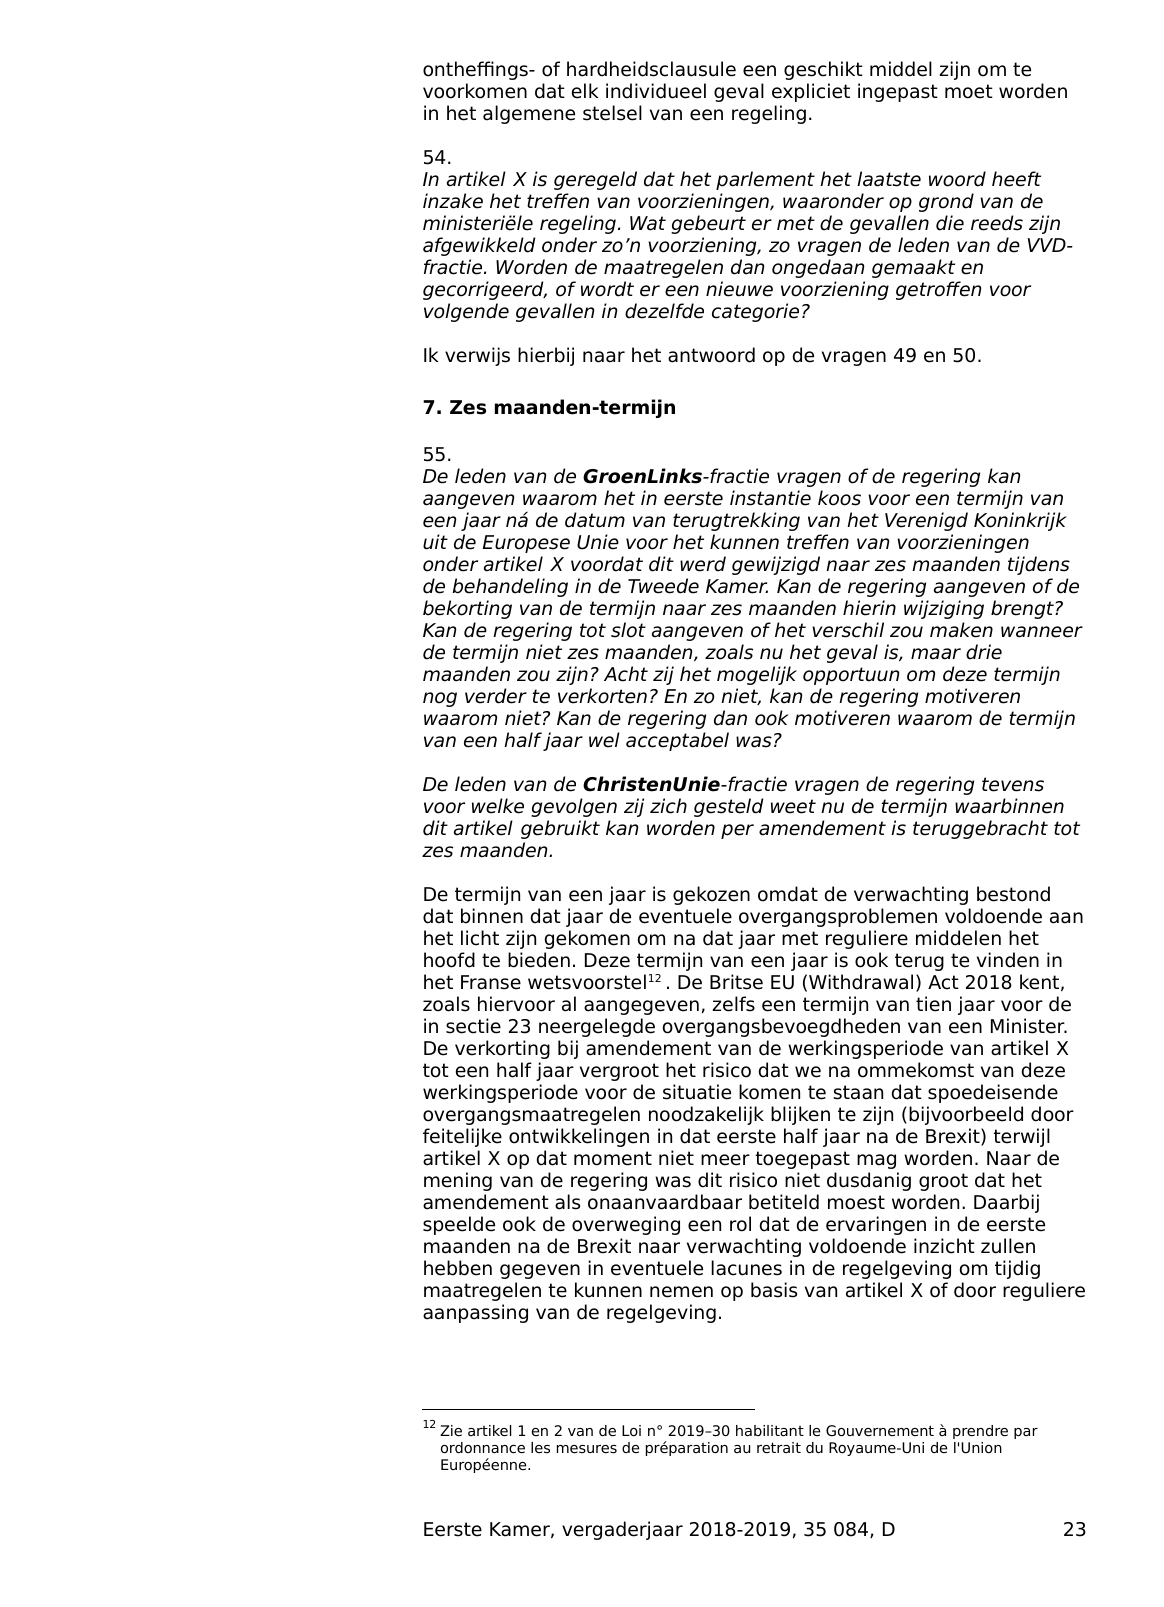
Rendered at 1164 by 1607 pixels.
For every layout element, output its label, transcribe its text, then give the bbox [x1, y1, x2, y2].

text In artikel X is geregeld dat het parlement het laatste woord heeft inzake het treffen van voorzieningen, waaronder op grond van de ministeriële regeling. Wat gebeurt er met de gevallen die reeds zijn afgewikkeld onder zo’n voorziening, zo vragen de leden van de VVD-fractie. Worden de maatregelen dan ongedaan gemaakt en gecorrigeerd, of wordt er een nieuwe voorziening getroffen voor volgende gevallen in dezelfde categorie? [422, 169, 1087, 323]
text De leden van de ChristenUnie-fractie vragen de regering tevens voor welke gevolgen zij zich gesteld weet nu de termijn waarbinnen dit artikel gebruikt kan worden per amendement is teruggebracht tot zes maanden. [422, 774, 1087, 862]
text 55. [422, 444, 1087, 466]
subtitle 7. Zes maanden-termijn [422, 397, 1087, 419]
text 54. [422, 147, 1087, 169]
text De termijn van een jaar is gekozen omdat de verwachting bestond dat binnen dat jaar de eventuele overgangsproblemen voldoende aan het licht zijn gekomen om na dat jaar met reguliere middelen het hoofd te bieden. Deze termijn van een jaar is ook terug te vinden in het Franse wetsvoorstel. De Britse EU (Withdrawal) Act 2018 kent, zoals hiervoor al aangegeven, zelfs een termijn van tien jaar voor de in sectie 23 neergelegde overgangsbevoegdheden van een Minister. De verkorting bij amendement van de werkingsperiode van artikel X tot een half jaar vergroot het risico dat we na ommekomst van deze werkingsperiode voor de situatie komen te staan dat spoedeisende overgangsmaatregelen noodzakelijk blijken te zijn (bijvoorbeeld door feitelijke ontwikkelingen in dat eerste half jaar na de Brexit) terwijl artikel X op dat moment niet meer toegepast mag worden. Naar de mening van de regering was dit risico niet dusdanig groot dat het amendement als onaanvaardbaar betiteld moest worden. Daarbij speelde ook de overweging een rol dat de ervaringen in de eerste maanden na de Brexit naar verwachting voldoende inzicht zullen hebben gegeven in eventuele lacunes in de regelgeving om tijdig maatregelen te kunnen nemen op basis van artikel X of door reguliere aanpassing van de regelgeving. [422, 884, 1087, 1324]
text De leden van de GroenLinks-fractie vragen of de regering kan aangeven waarom het in eerste instantie koos voor een termijn van een jaar ná de datum van terugtrekking van het Verenigd Koninkrijk uit de Europese Unie voor het kunnen treffen van voorzieningen onder artikel X voordat dit werd gewijzigd naar zes maanden tijdens de behandeling in de Tweede Kamer. Kan de regering aangeven of de bekorting van de termijn naar zes maanden hierin wijziging brengt? [422, 466, 1087, 620]
text Ik verwijs hierbij naar het antwoord op de vragen 49 en 50. [422, 345, 1087, 367]
text Kan de regering tot slot aangeven of het verschil zou maken wanneer de termijn niet zes maanden, zoals nu het geval is, maar drie maanden zou zijn? Acht zij het mogelijk opportuun om deze termijn nog verder te verkorten? En zo niet, kan de regering motiveren waarom niet? Kan de regering dan ook motiveren waarom de termijn van een half jaar wel acceptabel was? [422, 620, 1087, 752]
text ontheffings- of hardheidsclausule een geschikt middel zijn om te voorkomen dat elk individueel geval expliciet ingepast moet worden in het algemene stelsel van een regeling. [422, 59, 1087, 125]
text Zie artikel 1 en 2 van de Loi n° 2019–30 habilitant le Gouvernement à prendre par ordonnance les mesures de préparation au retrait du Royaume-Uni de l'Union Européenne. [422, 1418, 1087, 1474]
